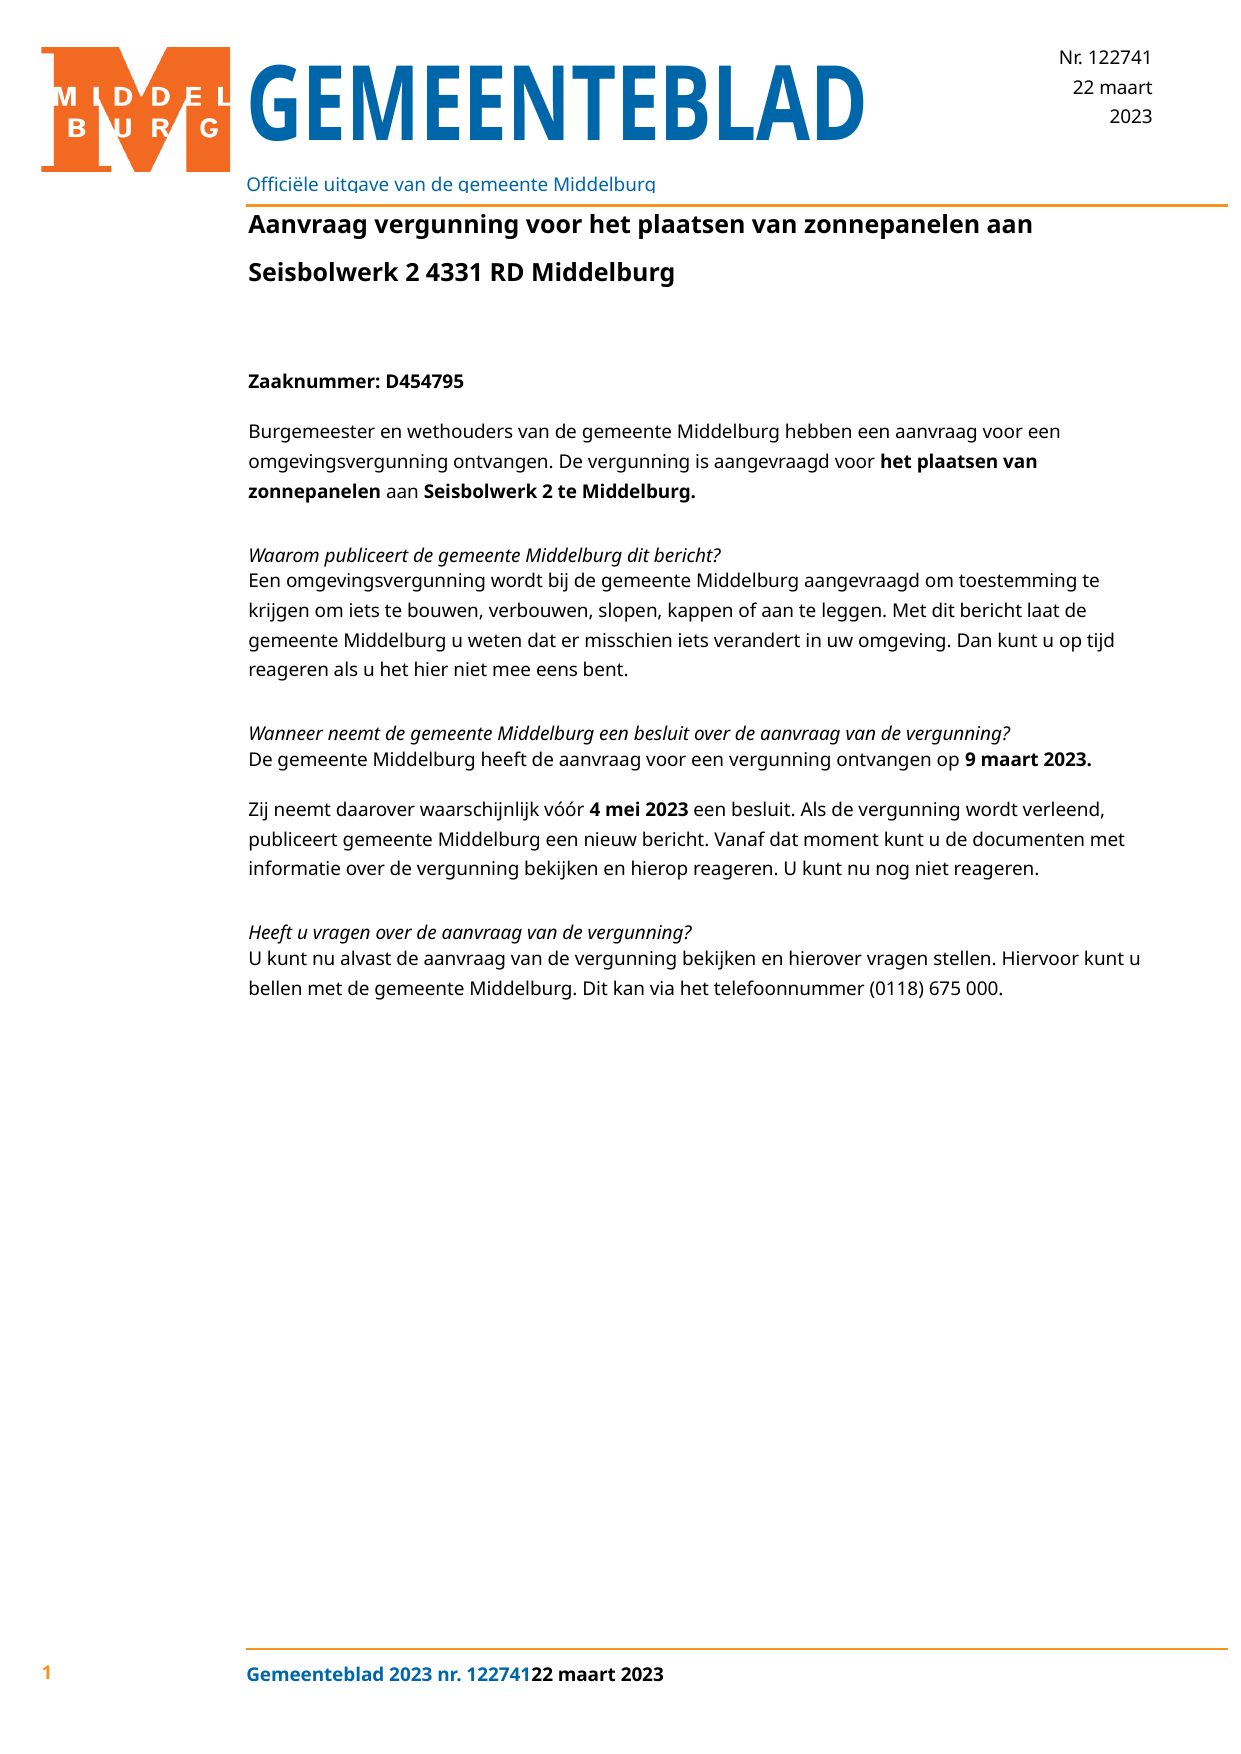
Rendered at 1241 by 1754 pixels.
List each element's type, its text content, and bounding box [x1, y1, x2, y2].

picture [41, 47, 231, 172]
text Zij neemt daarover waarschijnlijk vóór 4 mei 2023 een besluit. Als de vergunning wordt verleend, publiceert gemeente Middelburg een nieuw bericht. Vanaf dat moment kunt u de documenten met informatie over de vergunning bekijken en hierop reageren. U kunt nu nog niet reageren. [248, 796, 1152, 881]
text Waarom publiceert de gemeente Middelburg dit bericht? [248, 542, 1152, 568]
text De gemeente Middelburg heeft de aanvraag voor een vergunning ontvangen op 9 maart 2023. [248, 746, 1152, 772]
text Een omgevingsvergunning wordt bij de gemeente Middelburg aangevraagd om toestemming te krijgen om iets te bouwen, verbouwen, slopen, kappen of aan te leggen. Met dit bericht laat de gemeente Middelburg u weten dat er misschien iets verandert in uw omgeving. Dan kunt u op tijd reageren als u het hier niet mee eens bent. [248, 568, 1152, 682]
text Heeft u vragen over de aanvraag van de vergunning? [248, 919, 1152, 945]
text Burgemeester en wethouders van de gemeente Middelburg hebben een aanvraag voor een omgevingsvergunning ontvangen. De vergunning is aangevraagd voor het plaatsen van zonnepanelen aan Seisbolwerk 2 te Middelburg. [248, 419, 1152, 504]
text Zaaknummer: D454795 [248, 368, 1152, 394]
text U kunt nu alvast de aanvraag van de vergunning bekijken en hierover vragen stellen. Hiervoor kunt u bellen met de gemeente Middelburg. Dit kan via het telefoonnummer (0118) 675 000. [248, 945, 1152, 1001]
text Wanneer neemt de gemeente Middelburg een besluit over de aanvraag van de vergunning? [248, 720, 1152, 746]
text Aanvraag vergunning voor het plaatsen van zonnepanelen aan Seisbolwerk 2 4331 RD Middelburg [248, 207, 1152, 288]
